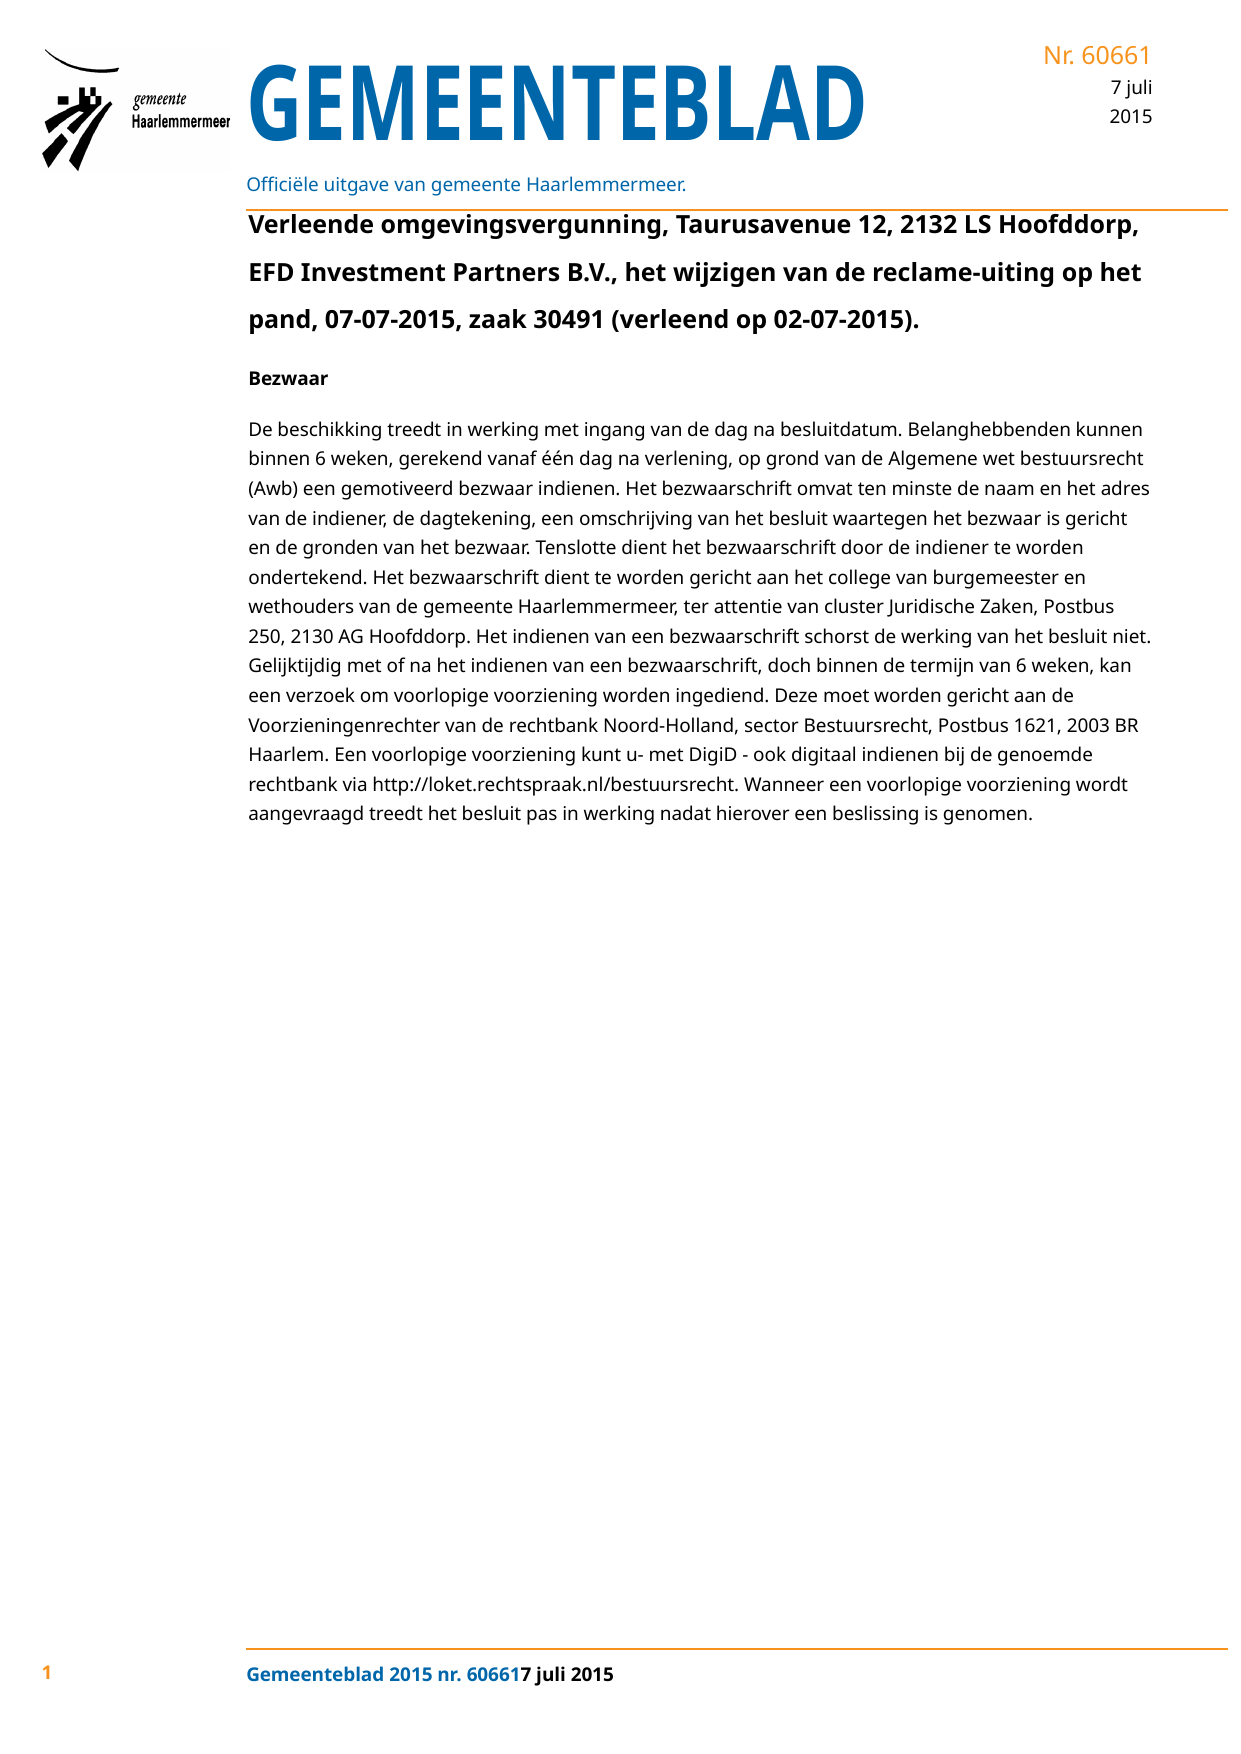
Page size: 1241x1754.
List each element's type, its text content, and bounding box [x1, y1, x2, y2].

picture [41, 47, 231, 172]
text Verleende omgevingsvergunning, Taurusavenue 12, 2132 LS Hoofddorp, EFD Investment Partners B.V., het wijzigen van de reclame-uiting op het pand, 07-07-2015, zaak 30491 (verleend op 02-07-2015). [248, 211, 1152, 336]
text De beschikking treedt in werking met ingang van de dag na besluitdatum. Belanghebbenden kunnen binnen 6 weken, gerekend vanaf één dag na verlening, op grond van de Algemene wet bestuursrecht (Awb) een gemotiveerd bezwaar indienen. Het bezwaarschrift omvat ten minste de naam en het adres van de indiener, de dagtekening, een omschrijving van het besluit waartegen het bezwaar is gericht en de gronden van het bezwaar. Tenslotte dient het bezwaarschrift door de indiener te worden ondertekend. Het bezwaarschrift dient te worden gericht aan het college van burgemeester en wethouders van de gemeente Haarlemmermeer, ter attentie van cluster Juridische Zaken, Postbus 250, 2130 AG Hoofddorp. Het indienen van een bezwaarschrift schorst de werking van het besluit niet. Gelijktijdig met of na het indienen van een bezwaarschrift, doch binnen de termijn van 6 weken, kan een verzoek om voorlopige voorziening worden ingediend. Deze moet worden gericht aan de Voorzieningenrechter van de rechtbank Noord-Holland, sector Bestuursrecht, Postbus 1621, 2003 BR Haarlem. Een voorlopige voorziening kunt u- met DigiD - ook digitaal indienen bij de genoemde rechtbank via http://loket.rechtspraak.nl/bestuursrecht. Wanneer een voorlopige voorziening wordt aangevraagd treedt het besluit pas in werking nadat hierover een beslissing is genomen. [248, 416, 1152, 826]
text Bezwaar [248, 366, 1152, 391]
